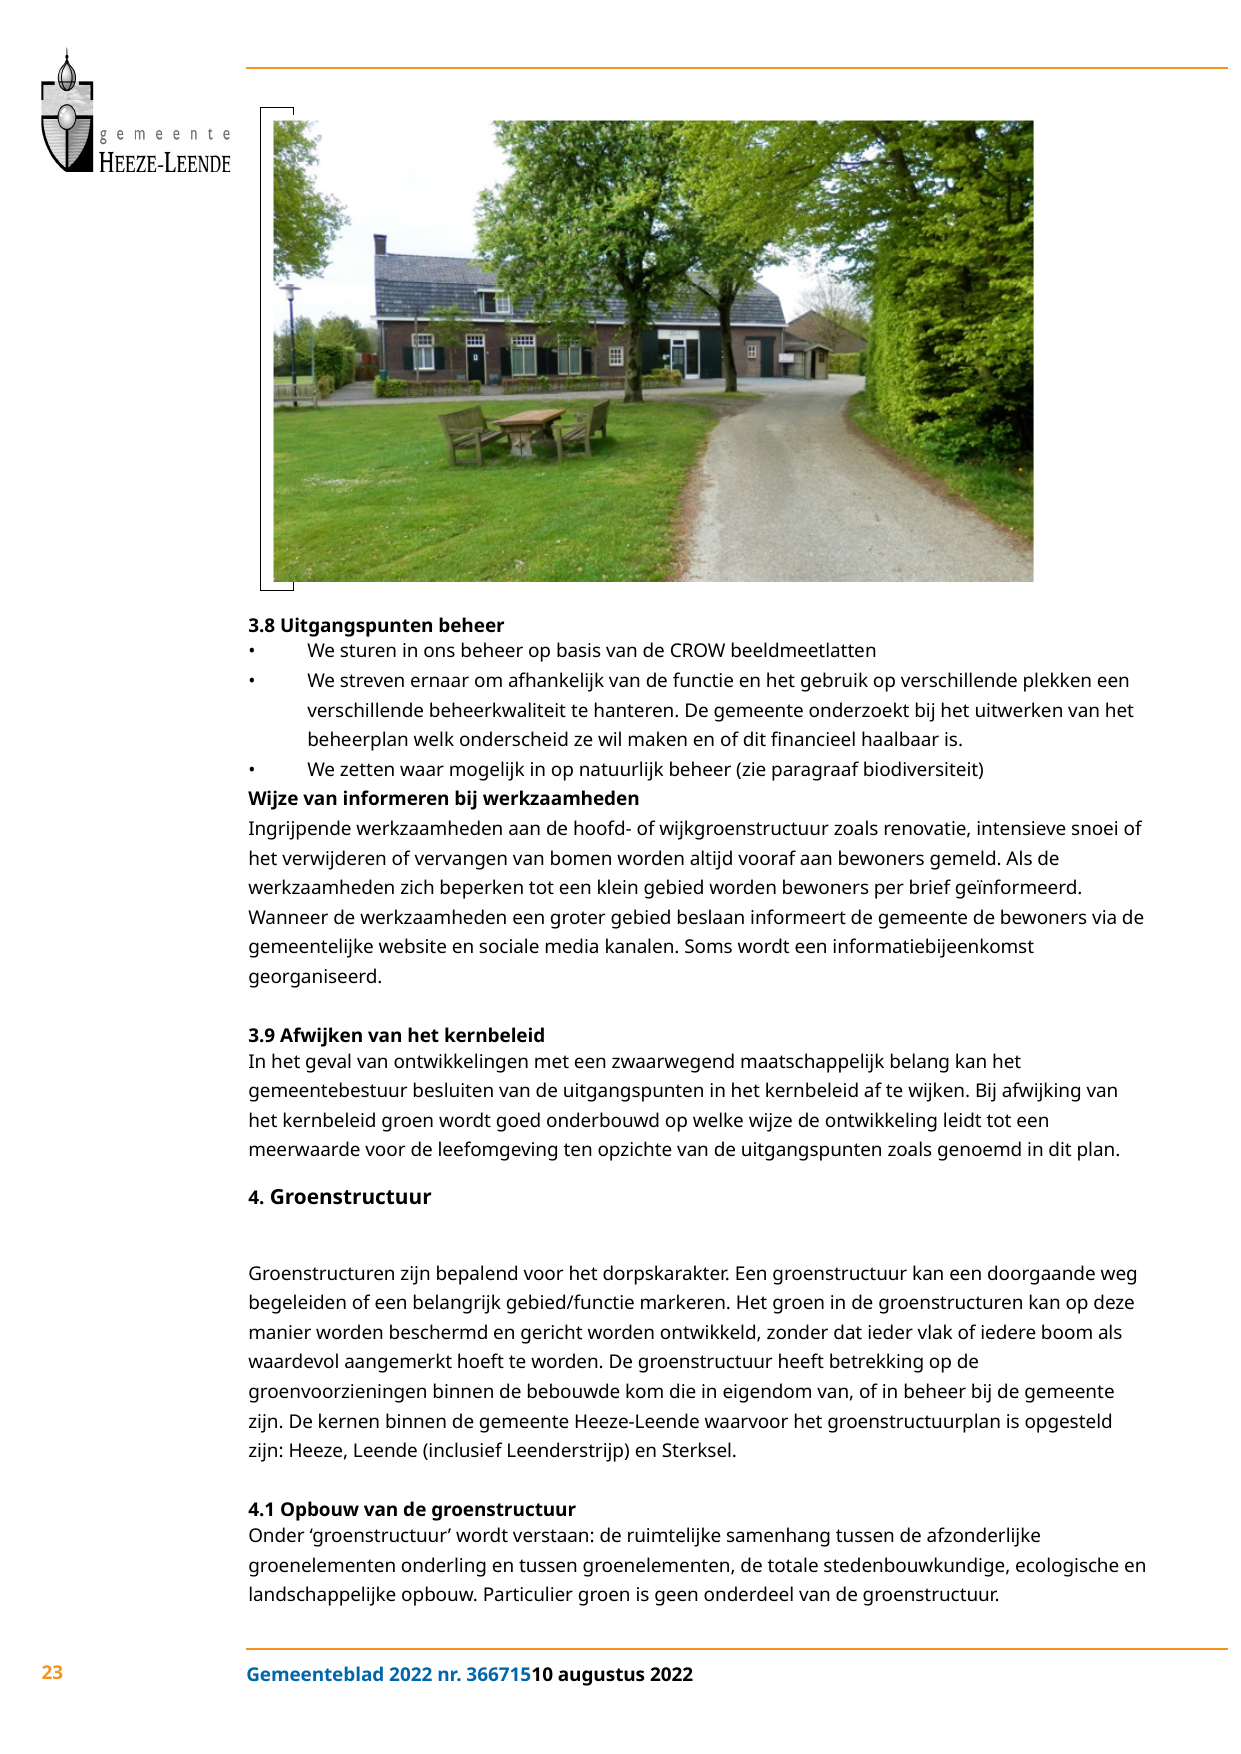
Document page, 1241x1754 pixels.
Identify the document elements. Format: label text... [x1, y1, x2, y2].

text 3.8 Uitgangspunten beheer [248, 612, 1152, 638]
text In het geval van ontwikkelingen met een zwaarwegend maatschappelijk belang kan het gemeentebestuur besluiten van de uitgangspunten in het kernbeleid af te wijken. Bij afwijking van het kernbeleid groen wordt goed onderbouwd op welke wijze de ontwikkeling leidt tot een meerwaarde voor de leefomgeving ten opzichte van de uitgangspunten zoals genoemd in dit plan. [248, 1048, 1152, 1162]
list We streven ernaar om afhankelijk van de functie en het gebruik op verschillende plekken een verschillende beheerkwaliteit te hanteren. De gemeente onderzoekt bij het uitwerken van het beheerplan welk onderscheid ze wil maken en of dit financieel haalbaar is. [248, 667, 1152, 752]
text Wijze van informeren bij werkzaamheden [248, 786, 1152, 811]
picture [41, 47, 231, 172]
picture [268, 115, 1037, 582]
text 4.1 Opbouw van de groenstructuur [248, 1497, 1152, 1522]
list We sturen in ons beheer op basis van de CROW beeldmeetlatten [248, 638, 1152, 663]
text Groenstructuren zijn bepalend voor het dorpskarakter. Een groenstructuur kan een doorgaande weg begeleiden of een belangrijk gebied/functie markeren. Het groen in de groenstructuren kan op deze manier worden beschermd en gericht worden ontwikkeld, zonder dat ieder vlak of iedere boom als waardevol aangemerkt hoeft te worden. De groenstructuur heeft betrekking op de groenvoorzieningen binnen de bebouwde kom die in eigendom van, of in beheer bij de gemeente zijn. De kernen binnen de gemeente Heeze-Leende waarvoor het groenstructuurplan is opgesteld zijn: Heeze, Leende (inclusief Leenderstrijp) en Sterksel. [248, 1260, 1152, 1463]
list We zetten waar mogelijk in op natuurlijk beheer (zie paragraaf biodiversiteit) [248, 756, 1152, 782]
text Onder ‘groenstructuur’ wordt verstaan: de ruimtelijke samenhang tussen de afzonderlijke groenelementen onderling en tussen groenelementen, de totale stedenbouwkundige, ecologische en landschappelijke opbouw. Particulier groen is geen onderdeel van de groenstructuur. [248, 1522, 1152, 1607]
text Ingrijpende werkzaamheden aan de hoofd- of wijkgroenstructuur zoals renovatie, intensieve snoei of het verwijderen of vervangen van bomen worden altijd vooraf aan bewoners gemeld. Als de werkzaamheden zich beperken tot een klein gebied worden bewoners per brief geïnformeerd. Wanneer de werkzaamheden een groter gebied beslaan informeert de gemeente de bewoners via de gemeentelijke website en sociale media kanalen. Soms wordt een informatiebijeenkomst georganiseerd. [248, 815, 1152, 989]
text 3.9 Afwijken van het kernbeleid [248, 1022, 1152, 1048]
text 4. Groenstructuur [248, 1182, 1152, 1211]
